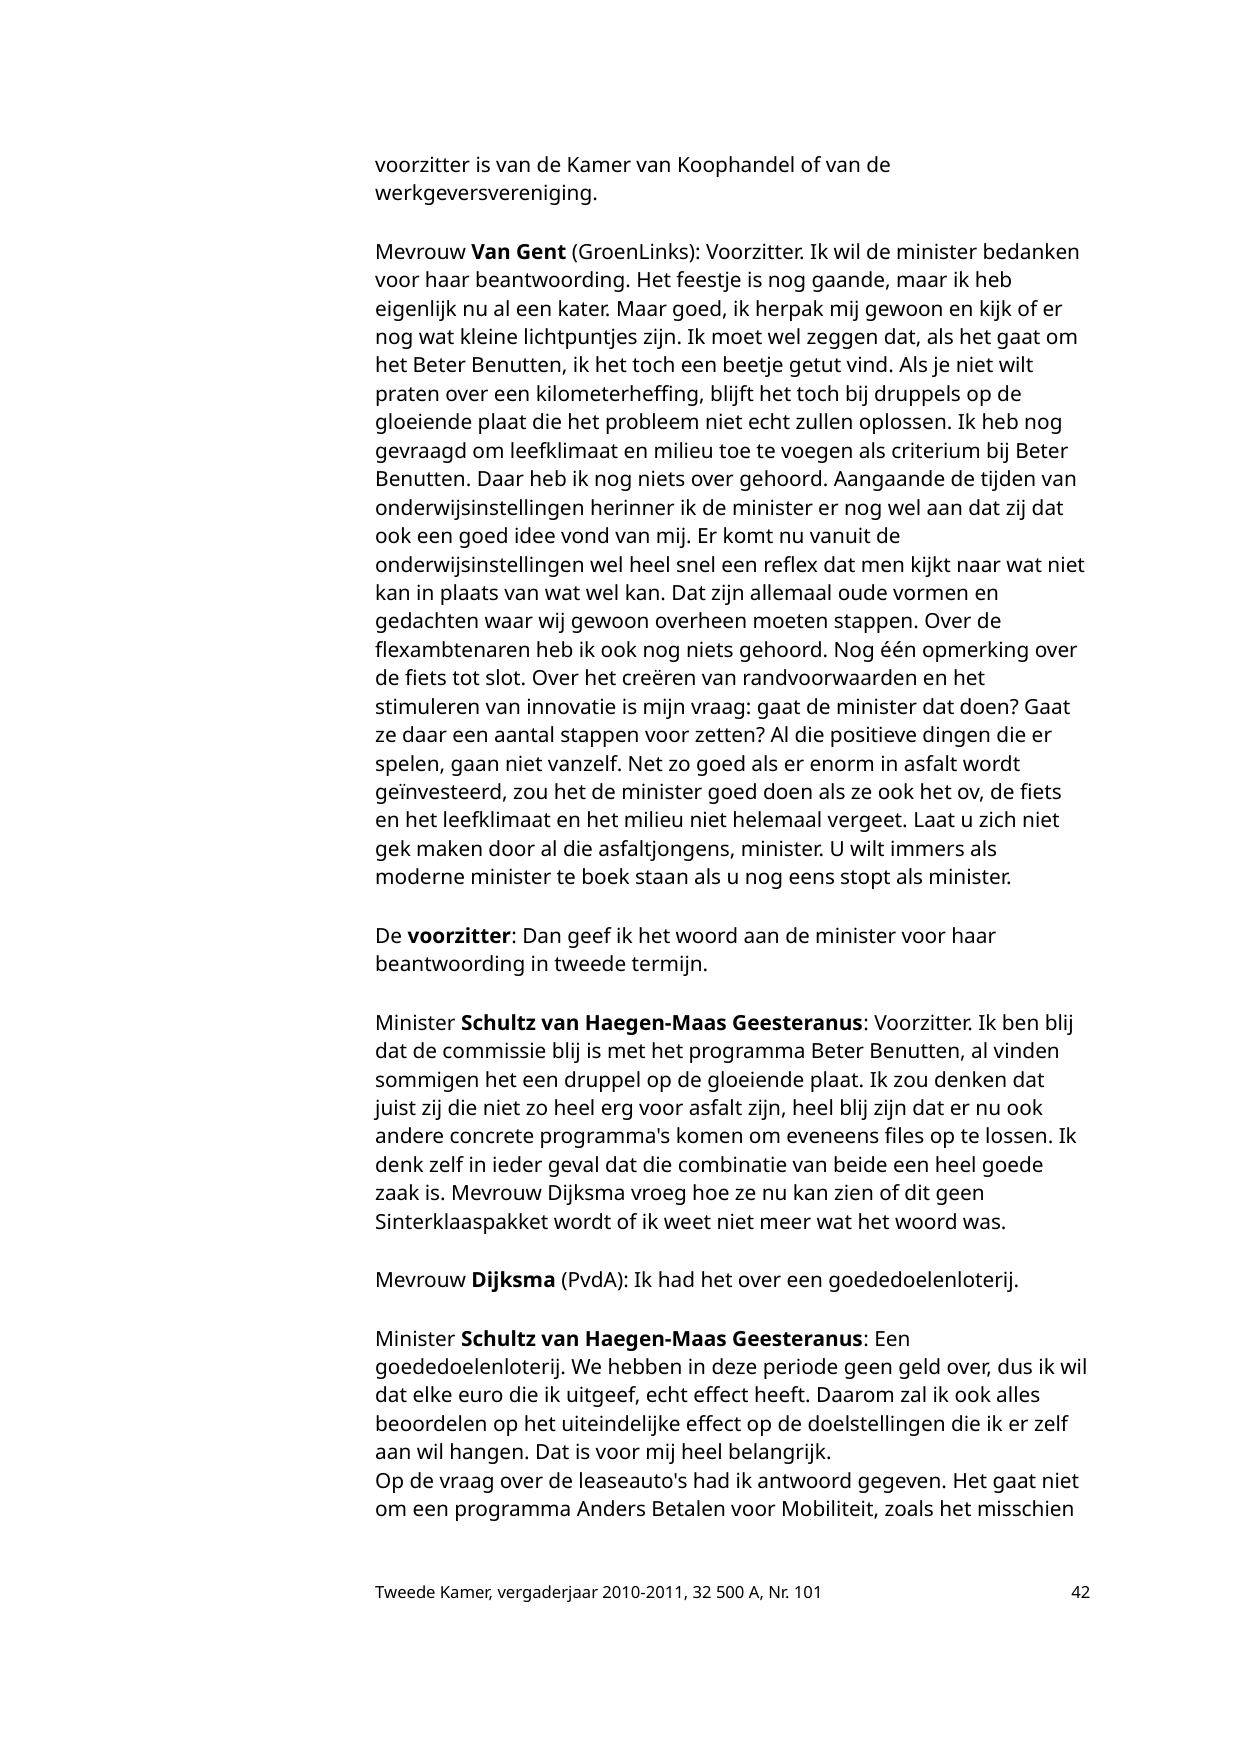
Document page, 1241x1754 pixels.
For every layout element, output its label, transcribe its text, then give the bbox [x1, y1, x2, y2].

text voorzitter is van de Kamer van Koophandel of van de werkgeversvereniging. [375, 150, 1090, 207]
text Mevrouw Van Gent (GroenLinks): Voorzitter. Ik wil de minister bedanken voor haar beantwoording. Het feestje is nog gaande, maar ik heb eigenlijk nu al een kater. Maar goed, ik herpak mij gewoon en kijk of er nog wat kleine lichtpuntjes zijn. Ik moet wel zeggen dat, als het gaat om het Beter Benutten, ik het toch een beetje getut vind. Als je niet wilt praten over een kilometerheffing, blijft het toch bij druppels op de gloeiende plaat die het probleem niet echt zullen oplossen. Ik heb nog gevraagd om leefklimaat en milieu toe te voegen als criterium bij Beter Benutten. Daar heb ik nog niets over gehoord. Aangaande de tijden van onderwijsinstellingen herinner ik de minister er nog wel aan dat zij dat ook een goed idee vond van mij. Er komt nu vanuit de onderwijsinstellingen wel heel snel een reflex dat men kijkt naar wat niet kan in plaats van wat wel kan. Dat zijn allemaal oude vormen en gedachten waar wij gewoon overheen moeten stappen. Over de flexambtenaren heb ik ook nog niets gehoord. Nog één opmerking over de fiets tot slot. Over het creëren van randvoorwaarden en het stimuleren van innovatie is mijn vraag: gaat de minister dat doen? Gaat ze daar een aantal stappen voor zetten? Al die positieve dingen die er spelen, gaan niet vanzelf. Net zo goed als er enorm in asfalt wordt geïnvesteerd, zou het de minister goed doen als ze ook het ov, de fiets en het leefklimaat en het milieu niet helemaal vergeet. Laat u zich niet gek maken door al die asfaltjongens, minister. U wilt immers als moderne minister te boek staan als u nog eens stopt als minister. [375, 237, 1090, 891]
text Minister Schultz van Haegen-Maas Geesteranus: Een goededoelenloterij. We hebben in deze periode geen geld over, dus ik wil dat elke euro die ik uitgeef, echt effect heeft. Daarom zal ik ook alles beoordelen op het uiteindelijke effect op de doelstellingen die ik er zelf aan wil hangen. Dat is voor mij heel belangrijk. [375, 1324, 1090, 1466]
text Minister Schultz van Haegen-Maas Geesteranus: Voorzitter. Ik ben blij dat de commissie blij is met het programma Beter Benutten, al vinden sommigen het een druppel op de gloeiende plaat. Ik zou denken dat juist zij die niet zo heel erg voor asfalt zijn, heel blij zijn dat er nu ook andere concrete programma's komen om eveneens files op te lossen. Ik denk zelf in ieder geval dat die combinatie van beide een heel goede zaak is. Mevrouw Dijksma vroeg hoe ze nu kan zien of dit geen Sinterklaaspakket wordt of ik weet niet meer wat het woord was. [375, 1008, 1090, 1235]
text Op de vraag over de leaseauto's had ik antwoord gegeven. Het gaat niet om een programma Anders Betalen voor Mobiliteit, zoals het misschien [375, 1466, 1090, 1523]
text Mevrouw Dijksma (PvdA): Ik had het over een goededoelenloterij. [375, 1265, 1090, 1294]
text De voorzitter: Dan geef ik het woord aan de minister voor haar beantwoording in tweede termijn. [375, 921, 1090, 978]
